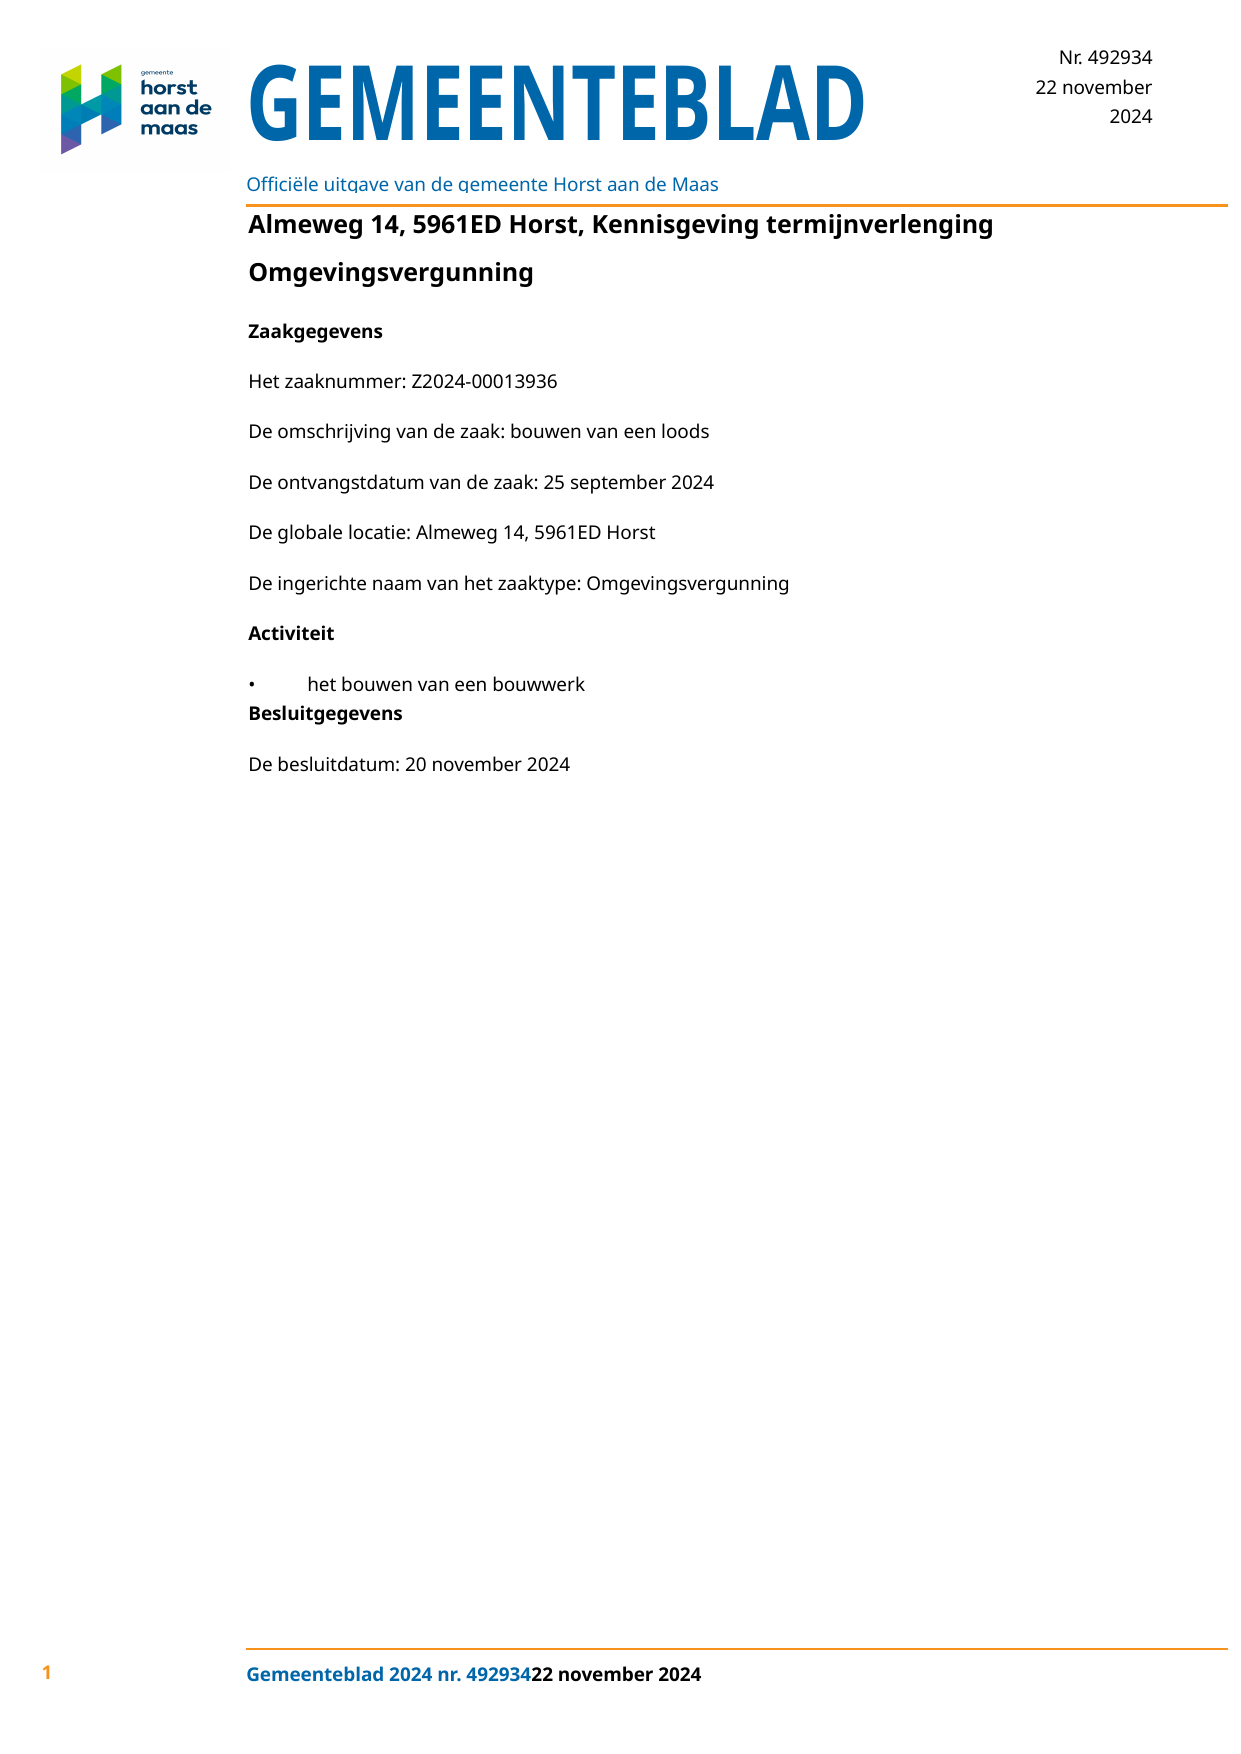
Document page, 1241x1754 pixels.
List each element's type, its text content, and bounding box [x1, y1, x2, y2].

picture [41, 47, 231, 172]
text Almeweg 14, 5961ED Horst, Kennisgeving termijnverlenging Omgevingsvergunning [248, 207, 1152, 288]
text Activiteit [248, 620, 1152, 646]
text De ingerichte naam van het zaaktype: Omgevingsvergunning [248, 570, 1152, 596]
text De globale locatie: Almeweg 14, 5961ED Horst [248, 519, 1152, 545]
text De ontvangstdatum van de zaak: 25 september 2024 [248, 469, 1152, 495]
text De besluitdatum: 20 november 2024 [248, 751, 1152, 777]
text Besluitgegevens [248, 700, 1152, 726]
list het bouwen van een bouwwerk [248, 671, 1152, 697]
text De omschrijving van de zaak: bouwen van een loods [248, 419, 1152, 444]
text Zaakgegevens [248, 318, 1152, 344]
text Het zaaknummer: Z2024-00013936 [248, 368, 1152, 394]
